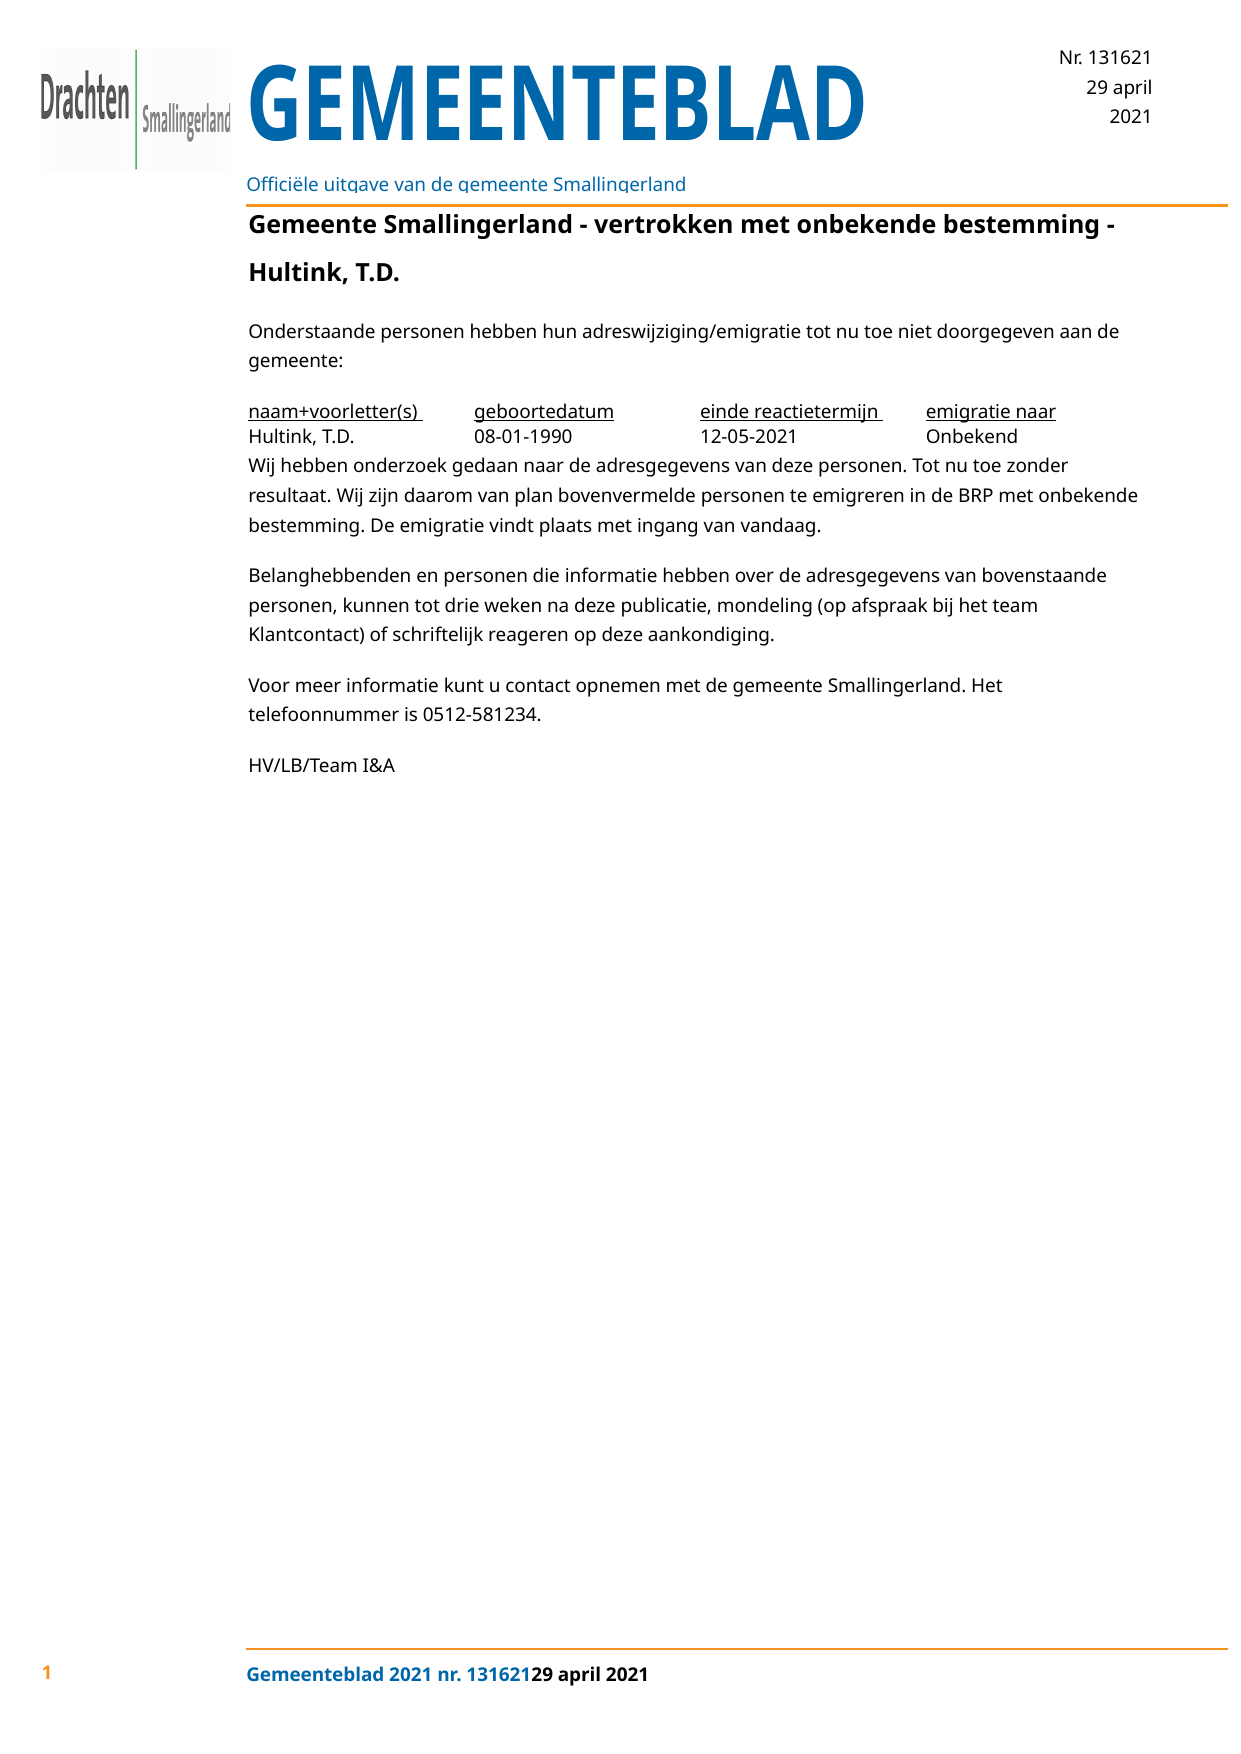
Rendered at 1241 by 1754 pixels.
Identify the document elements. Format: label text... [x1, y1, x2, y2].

table_header geboortedatum [474, 398, 700, 424]
picture [41, 47, 231, 172]
text Gemeente Smallingerland - vertrokken met onbekende bestemming - Hultink, T.D. [248, 207, 1152, 288]
text Belanghebbenden en personen die informatie hebben over de adresgegevens van bovenstaande personen, kunnen tot drie weken na deze publicatie, mondeling (op afspraak bij het team Klantcontact) of schriftelijk reageren op deze aankondiging. [248, 562, 1152, 647]
table_cell 08-01-1990 [474, 424, 700, 449]
table_header emigratie naar [926, 398, 1152, 424]
text Onderstaande personen hebben hun adreswijziging/emigratie tot nu toe niet doorgegeven aan de gemeente: [248, 318, 1152, 373]
table_header einde reactietermijn [700, 398, 926, 424]
text Wij hebben onderzoek gedaan naar de adresgegevens van deze personen. Tot nu toe zonder resultaat. Wij zijn daarom van plan bovenvermelde personen te emigreren in de BRP met onbekende bestemming. De emigratie vindt plaats met ingang van vandaag. [248, 453, 1152, 538]
text Voor meer informatie kunt u contact opnemen met de gemeente Smallingerland. Het telefoonnummer is 0512-581234. [248, 672, 1152, 727]
table_cell 12-05-2021 [700, 424, 926, 449]
table_cell Hultink, T.D. [248, 424, 474, 449]
text HV/LB/Team I&A [248, 752, 1152, 778]
table_cell Onbekend [926, 424, 1152, 449]
table_header naam+voorletter(s) [248, 398, 474, 424]
